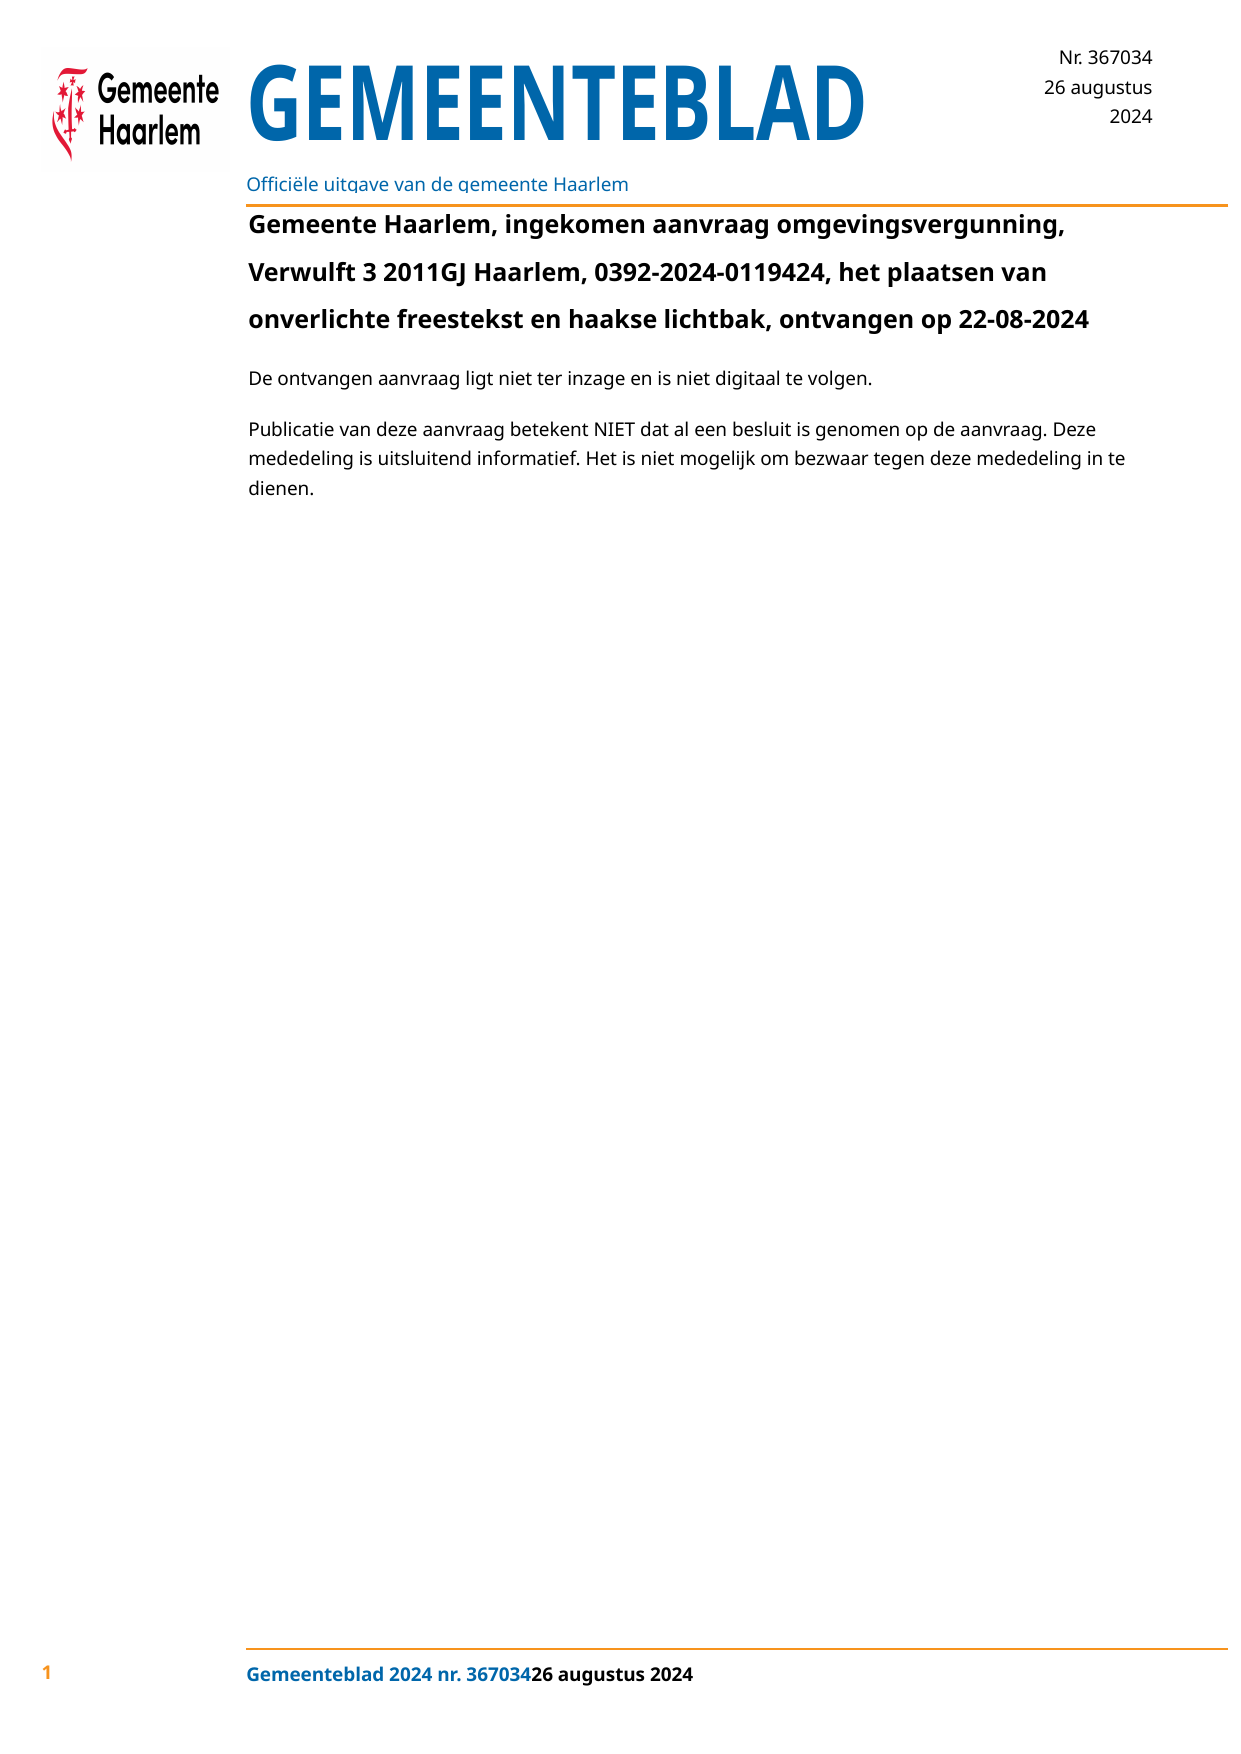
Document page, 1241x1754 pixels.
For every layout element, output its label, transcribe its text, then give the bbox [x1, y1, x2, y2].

text Gemeente Haarlem, ingekomen aanvraag omgevingsvergunning, Verwulft 3 2011GJ Haarlem, 0392-2024-0119424, het plaatsen van onverlichte freestekst en haakse lichtbak, ontvangen op 22-08-2024 [248, 207, 1152, 336]
text De ontvangen aanvraag ligt niet ter inzage en is niet digitaal te volgen. [248, 366, 1152, 391]
picture [41, 47, 231, 172]
text Publicatie van deze aanvraag betekent NIET dat al een besluit is genomen op de aanvraag. Deze mededeling is uitsluitend informatief. Het is niet mogelijk om bezwaar tegen deze mededeling in te dienen. [248, 416, 1152, 501]
